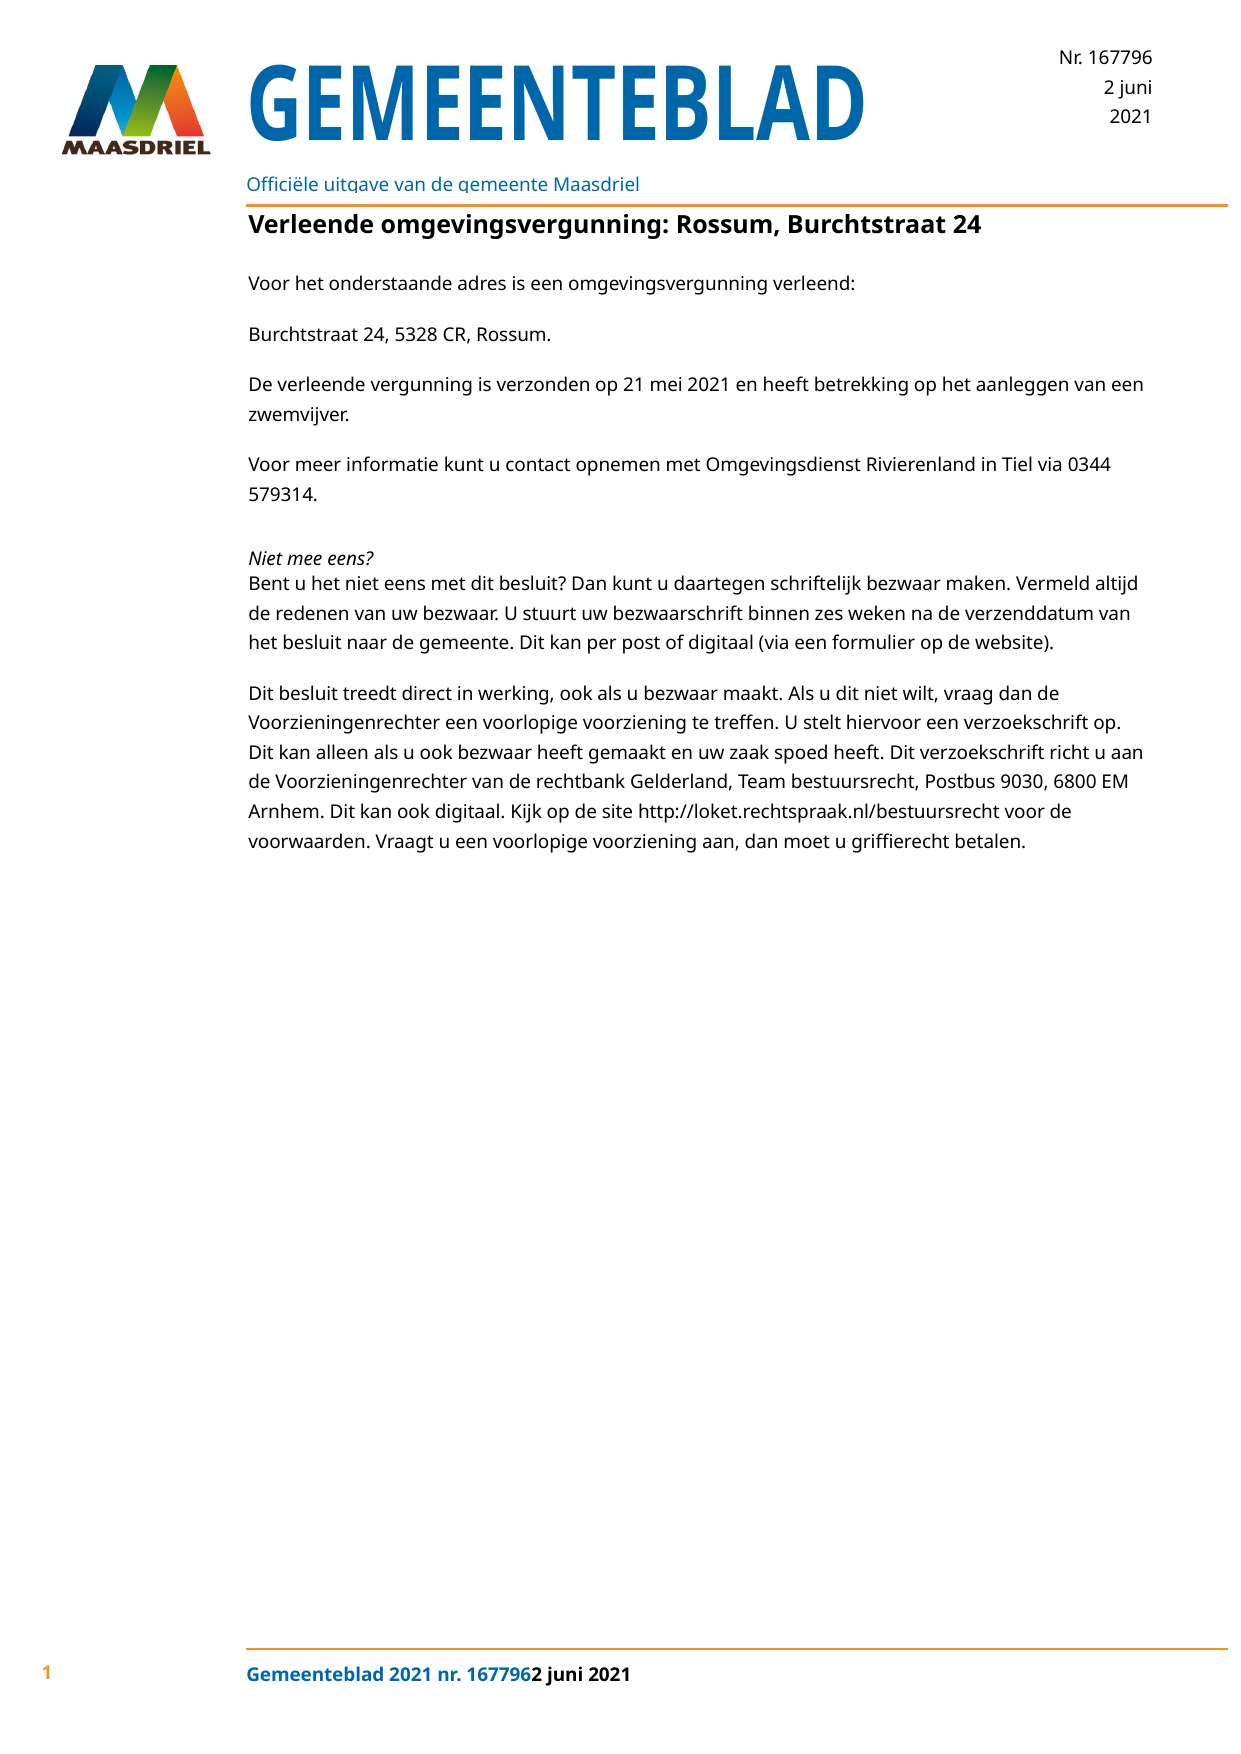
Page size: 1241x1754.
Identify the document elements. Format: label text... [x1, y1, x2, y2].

text Bent u het niet eens met dit besluit? Dan kunt u daartegen schriftelijk bezwaar maken. Vermeld altijd de redenen van uw bezwaar. U stuurt uw bezwaarschrift binnen zes weken na de verzenddatum van het besluit naar de gemeente. Dit kan per post of digitaal (via een formulier op de website). [248, 570, 1152, 655]
text De verleende vergunning is verzonden op 21 mei 2021 en heeft betrekking op het aanleggen van een zwemvijver. [248, 371, 1152, 426]
text Burchtstraat 24, 5328 CR, Rossum. [248, 321, 1152, 346]
text Niet mee eens? [248, 545, 1152, 570]
text Dit besluit treedt direct in werking, ook als u bezwaar maakt. Als u dit niet wilt, vraag dan de Voorzieningenrechter een voorlopige voorziening te treffen. U stelt hiervoor een verzoekschrift op. Dit kan alleen als u ook bezwaar heeft gemaakt en uw zaak spoed heeft. Dit verzoekschrift richt u aan de Voorzieningenrechter van de rechtbank Gelderland, Team bestuursrecht, Postbus 9030, 6800 EM Arnhem. Dit kan ook digitaal. Kijk op de site http://loket.rechtspraak.nl/bestuursrecht voor de voorwaarden. Vraagt u een voorlopige voorziening aan, dan moet u griffierecht betalen. [248, 680, 1152, 854]
text Verleende omgevingsvergunning: Rossum, Burchtstraat 24 [248, 207, 1152, 241]
text Voor meer informatie kunt u contact opnemen met Omgevingsdienst Rivierenland in Tiel via 0344 579314. [248, 451, 1152, 506]
text Voor het onderstaande adres is een omgevingsvergunning verleend: [248, 270, 1152, 296]
picture [41, 47, 231, 172]
